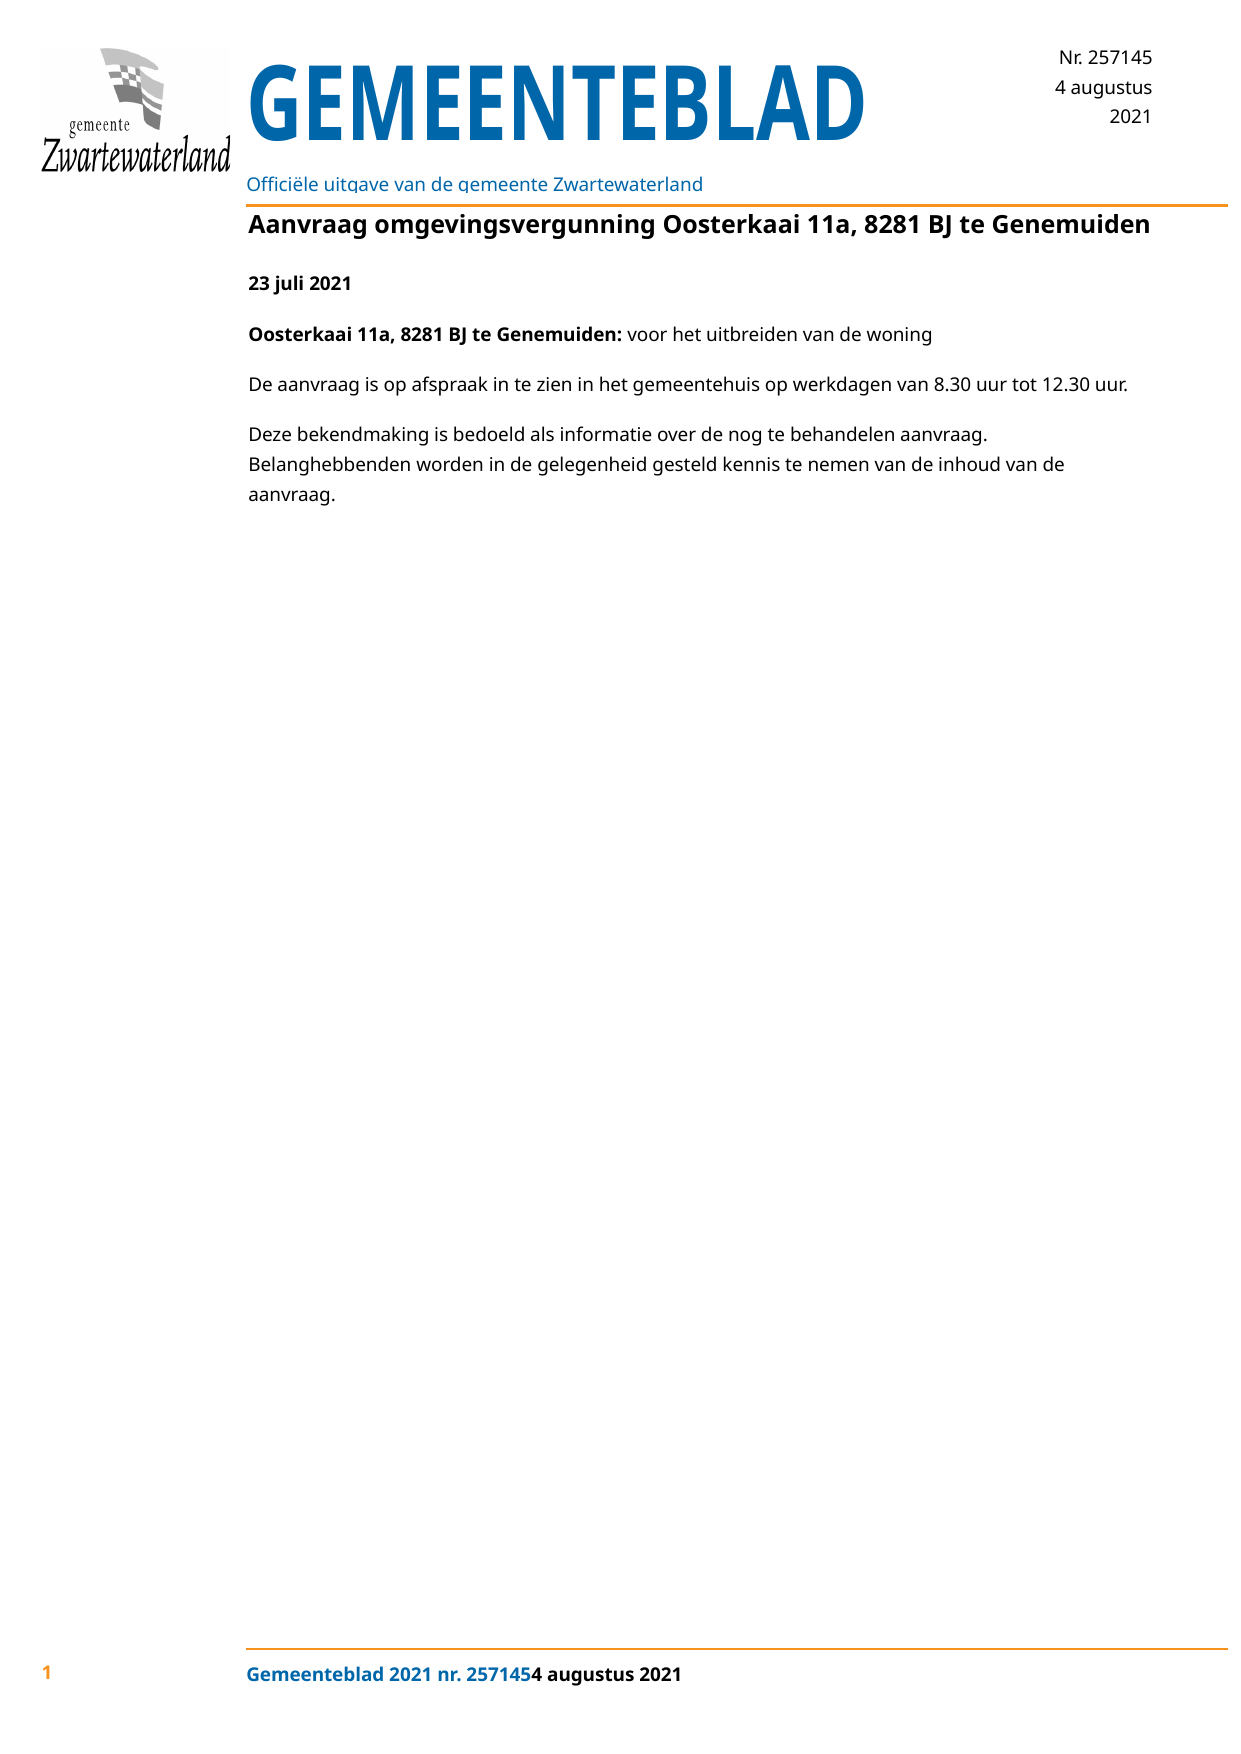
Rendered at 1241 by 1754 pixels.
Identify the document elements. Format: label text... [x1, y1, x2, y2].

picture [41, 47, 231, 172]
text De aanvraag is op afspraak in te zien in het gemeentehuis op werkdagen van 8.30 uur tot 12.30 uur. [248, 371, 1152, 397]
text Aanvraag omgevingsvergunning Oosterkaai 11a, 8281 BJ te Genemuiden [248, 207, 1152, 241]
text Deze bekendmaking is bedoeld als informatie over de nog te behandelen aanvraag. Belanghebbenden worden in de gelegenheid gesteld kennis te nemen van de inhoud van de aanvraag. [248, 422, 1152, 506]
text 23 juli 2021 [248, 270, 1152, 296]
text Oosterkaai 11a, 8281 BJ te Genemuiden: voor het uitbreiden van de woning [248, 321, 1152, 346]
